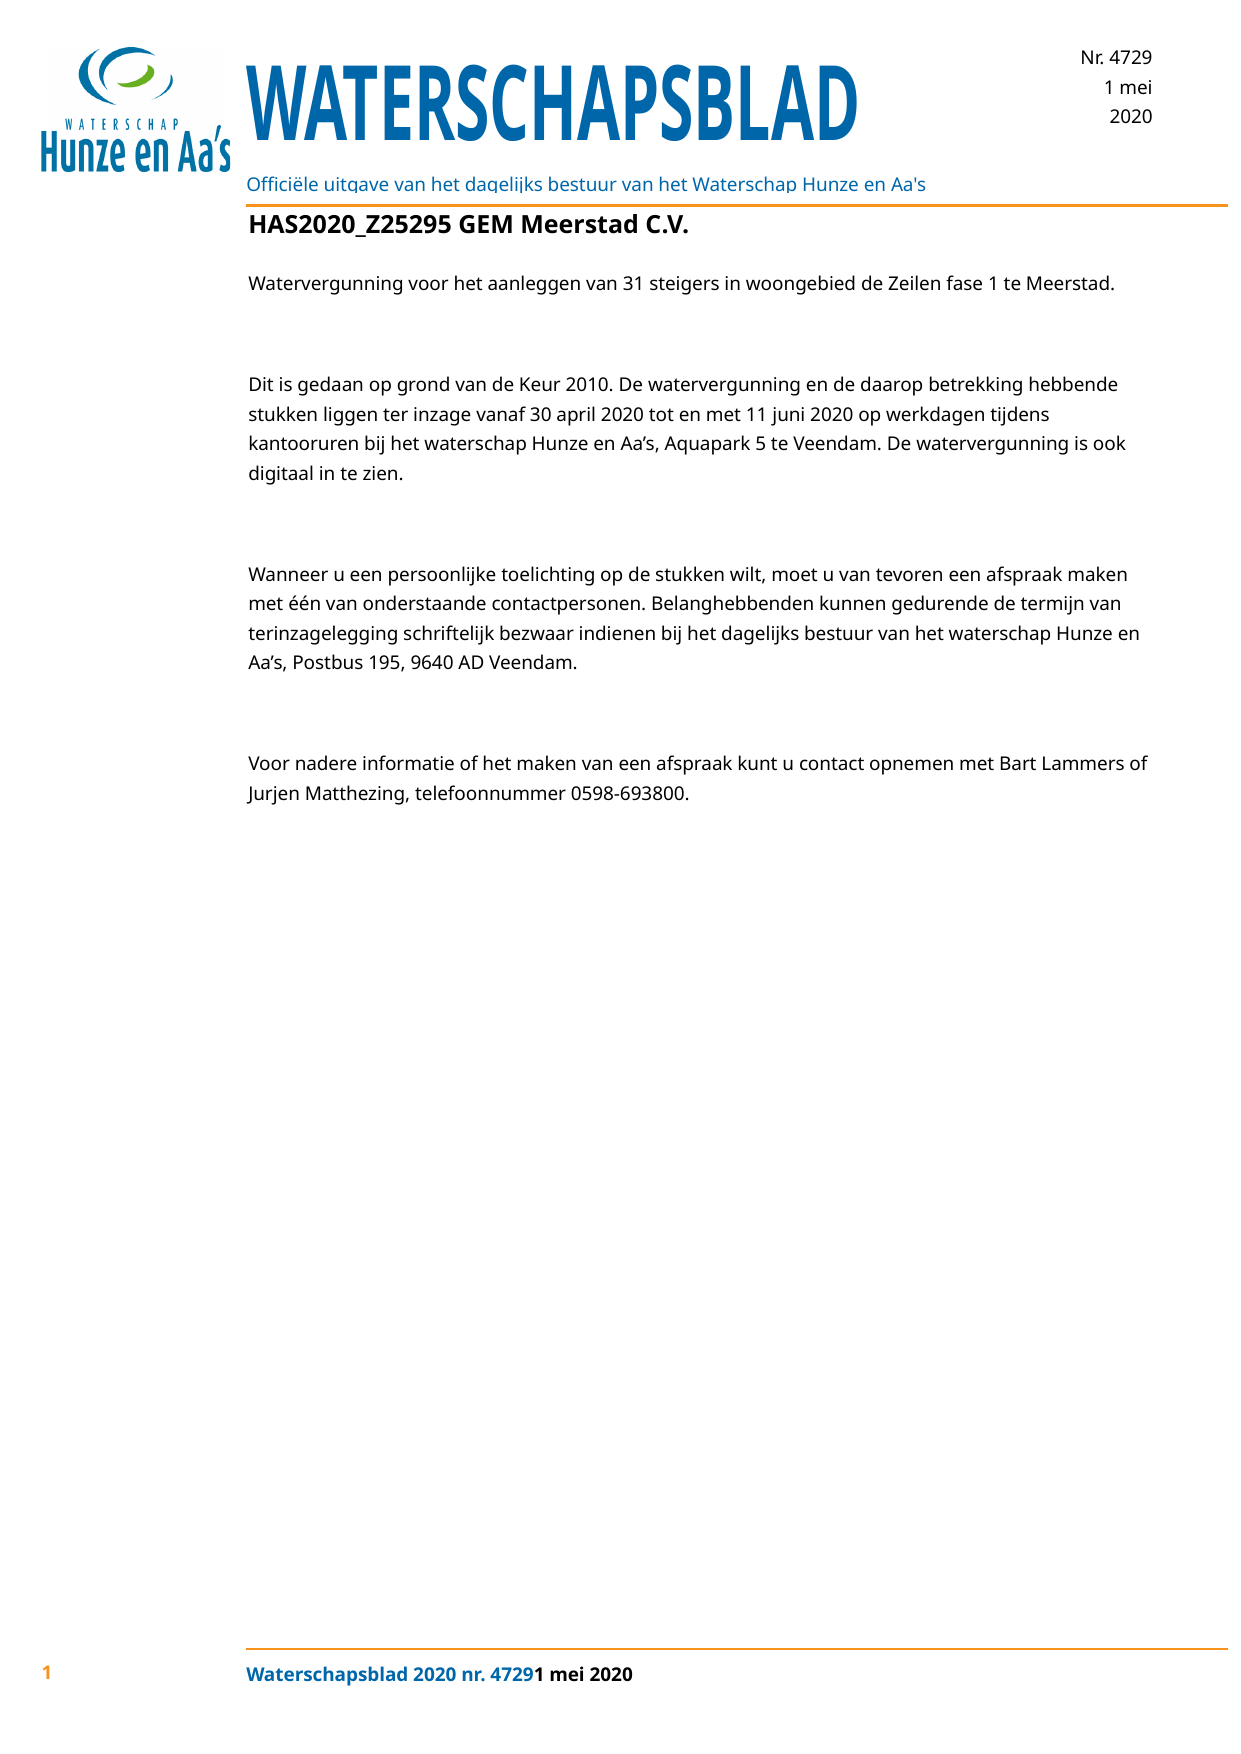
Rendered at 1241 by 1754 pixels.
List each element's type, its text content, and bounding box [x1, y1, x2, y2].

text Dit is gedaan op grond van de Keur 2010. De watervergunning en de daarop betrekking hebbende stukken liggen ter inzage vanaf 30 april 2020 tot en met 11 juni 2020 op werkdagen tijdens kantooruren bij het waterschap Hunze en Aa’s, Aquapark 5 te Veendam. De watervergunning is ook digitaal in te zien. [248, 371, 1152, 486]
picture [47, 154, 51, 172]
text Voor nadere informatie of het maken van een afspraak kunt u contact opnemen met Bart Lammers of Jurjen Matthezing, telefoonnummer 0598-693800. [248, 750, 1152, 806]
text Watervergunning voor het aanleggen van 31 steigers in woongebied de Zeilen fase 1 te Meerstad. [248, 270, 1152, 296]
picture [183, 163, 191, 172]
text HAS2020_Z25295 GEM Meerstad C.V. [248, 207, 1152, 241]
picture [41, 47, 231, 172]
text Wanneer u een persoonlijke toelichting op de stukken wilt, moet u van tevoren een afspraak maken met één van onderstaande contactpersonen. Belanghebbenden kunnen gedurende de termijn van terinzagelegging schriftelijk bezwaar indienen bij het dagelijks bestuur van het waterschap Hunze en Aa’s, Postbus 195, 9640 AD Veendam. [248, 561, 1152, 675]
picture [226, 145, 231, 156]
